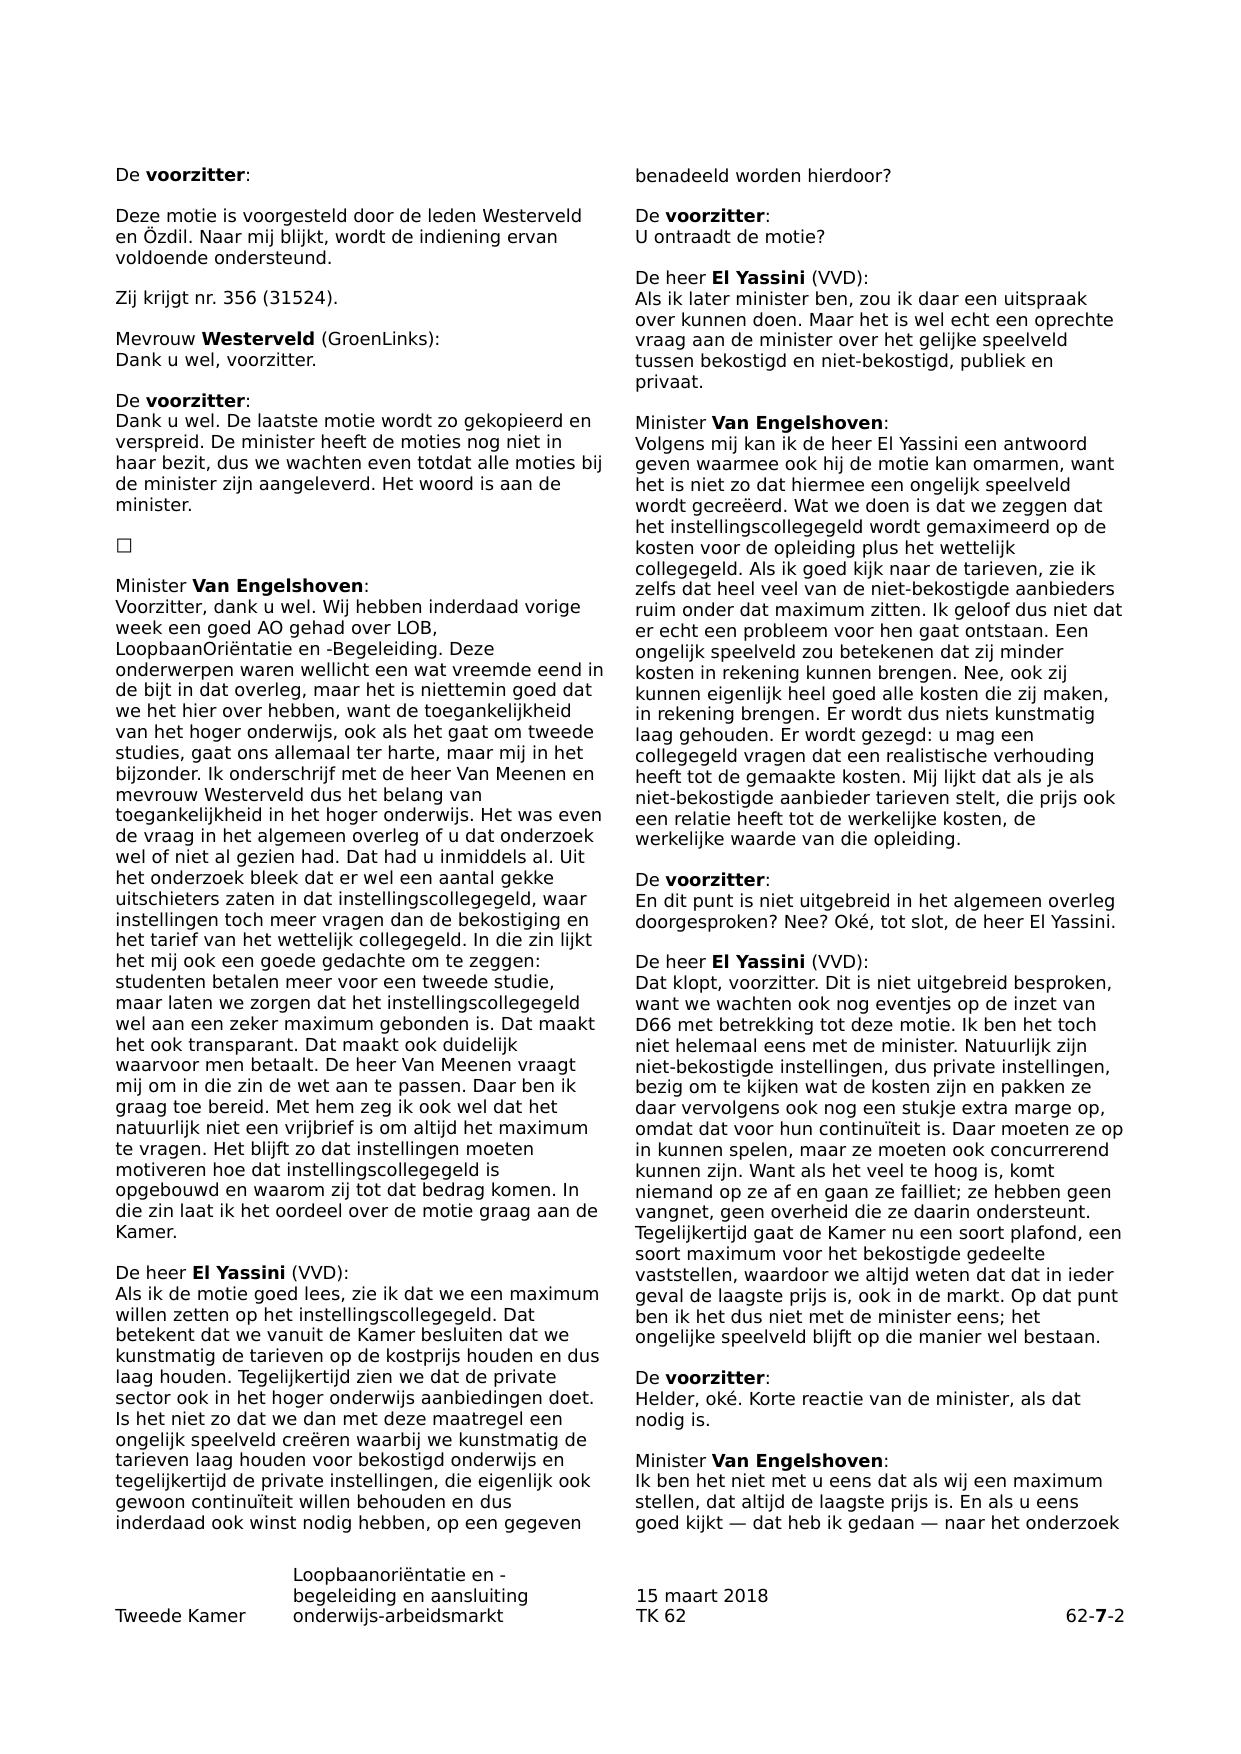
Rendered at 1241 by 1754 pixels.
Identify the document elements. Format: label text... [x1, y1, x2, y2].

text De voorzitter: [635, 1368, 1125, 1389]
text Helder, oké. Korte reactie van de minister, als dat nodig is. [635, 1389, 1125, 1431]
text De heer El Yassini (VVD): [635, 268, 1125, 288]
text De voorzitter: [115, 391, 605, 411]
text De heer El Yassini (VVD): [635, 952, 1125, 973]
text Voorzitter, dank u wel. Wij hebben inderdaad vorige week een goed AO gehad over LOB, LoopbaanOriëntatie en -Begeleiding. Deze onderwerpen waren wellicht een wat vreemde eend in de bijt in dat overleg, maar het is niettemin goed dat we het hier over hebben, want de toegankelijkheid van het hoger onderwijs, ook als het gaat om tweede studies, gaat ons allemaal ter harte, maar mij in het bijzonder. Ik onderschrijf met de heer Van Meenen en mevrouw Westerveld dus het belang van toegankelijkheid in het hoger onderwijs. Het was even de vraag in het algemeen overleg of u dat onderzoek wel of niet al gezien had. Dat had u inmiddels al. Uit het onderzoek bleek dat er wel een aantal gekke uitschieters zaten in dat instellingscollegegeld, waar instellingen toch meer vragen dan de bekostiging en het tarief van het wettelijk collegegeld. In die zin lijkt het mij ook een goede gedachte om te zeggen: studenten betalen meer voor een tweede studie, maar laten we zorgen dat het instellingscollegegeld wel aan een zeker maximum gebonden is. Dat maakt het ook transparant. Dat maakt ook duidelijk waarvoor men betaalt. De heer Van Meenen vraagt mij om in die zin de wet aan te passen. Daar ben ik graag toe bereid. Met hem zeg ik ook wel dat het natuurlijk niet een vrijbrief is om altijd het maximum te vragen. Het blijft zo dat instellingen moeten motiveren hoe dat instellingscollegegeld is opgebouwd en waarom zij tot dat bedrag komen. In die zin laat ik het oordeel over de motie graag aan de Kamer. [115, 597, 605, 1243]
text Zij krijgt nr. 356 (31524). [115, 288, 605, 309]
text Mevrouw Westerveld (GroenLinks): [115, 329, 605, 350]
text Dank u wel. De laatste motie wordt zo gekopieerd en verspreid. De minister heeft de moties nog niet in haar bezit, dus we wachten even totdat alle moties bij de minister zijn aangeleverd. Het woord is aan de minister. [115, 411, 605, 515]
text De voorzitter: [635, 870, 1125, 891]
text Volgens mij kan ik de heer El Yassini een antwoord geven waarmee ook hij de motie kan omarmen, want het is niet zo dat hiermee een ongelijk speelveld wordt gecreëerd. Wat we doen is dat we zeggen dat het instellingscollegegeld wordt gemaximeerd op de kosten voor de opleiding plus het wettelijk collegegeld. Als ik goed kijk naar de tarieven, zie ik zelfs dat heel veel van de niet-bekostigde aanbieders ruim onder dat maximum zitten. Ik geloof dus niet dat er echt een probleem voor hen gaat ontstaan. Een ongelijk speelveld zou betekenen dat zij minder kosten in rekening kunnen brengen. Nee, ook zij kunnen eigenlijk heel goed alle kosten die zij maken, in rekening brengen. Er wordt dus niets kunstmatig laag gehouden. Er wordt gezegd: u mag een collegegeld vragen dat een realistische verhouding heeft tot de gemaakte kosten. Mij lijkt dat als je als niet-bekostigde aanbieder tarieven stelt, die prijs ook een relatie heeft tot de werkelijke kosten, de werkelijke waarde van die opleiding. [635, 433, 1125, 850]
text U ontraadt de motie? [635, 227, 1125, 248]
text De heer El Yassini (VVD): [115, 1263, 605, 1283]
text De voorzitter: [635, 206, 1125, 227]
text Dank u wel, voorzitter. [115, 350, 605, 371]
text Ik ben het niet met u eens dat als wij een maximum stellen, dat altijd de laagste prijs is. En als u eens goed kijkt — dat heb ik gedaan — naar het onderzoek [635, 1471, 1125, 1534]
text En dit punt is niet uitgebreid in het algemeen overleg doorgesproken? Nee? Oké, tot slot, de heer El Yassini. [635, 891, 1125, 932]
text Minister Van Engelshoven: [635, 413, 1125, 433]
text ⬜ [115, 535, 605, 556]
text Minister Van Engelshoven: [115, 576, 605, 597]
text Als ik later minister ben, zou ik daar een uitspraak over kunnen doen. Maar het is wel echt een oprechte vraag aan de minister over het gelijke speelveld tussen bekostigd en niet-bekostigd, publiek en privaat. [635, 288, 1125, 393]
text De voorzitter: [115, 165, 605, 186]
text benadeeld worden hierdoor? [635, 165, 1125, 186]
text Als ik de motie goed lees, zie ik dat we een maximum willen zetten op het instellingscollegegeld. Dat betekent dat we vanuit de Kamer besluiten dat we kunstmatig de tarieven op de kostprijs houden en dus laag houden. Tegelijkertijd zien we dat de private sector ook in het hoger onderwijs aanbiedingen doet. Is het niet zo dat we dan met deze maatregel een ongelijk speelveld creëren waarbij we kunstmatig de tarieven laag houden voor bekostigd onderwijs en tegelijkertijd de private instellingen, die eigenlijk ook gewoon continuïteit willen behouden en dus inderdaad ook winst nodig hebben, op een gegeven [115, 1283, 605, 1533]
text Minister Van Engelshoven: [635, 1451, 1125, 1471]
text Deze motie is voorgesteld door de leden Westerveld en Özdil. Naar mij blijkt, wordt de indiening ervan voldoende ondersteund. [115, 206, 605, 268]
text Dat klopt, voorzitter. Dit is niet uitgebreid besproken, want we wachten ook nog eventjes op de inzet van D66 met betrekking tot deze motie. Ik ben het toch niet helemaal eens met de minister. Natuurlijk zijn niet-bekostigde instellingen, dus private instellingen, bezig om te kijken wat de kosten zijn en pakken ze daar vervolgens ook nog een stukje extra marge op, omdat dat voor hun continuïteit is. Daar moeten ze op in kunnen spelen, maar ze moeten ook concurrerend kunnen zijn. Want als het veel te hoog is, komt niemand op ze af en gaan ze failliet; ze hebben geen vangnet, geen overheid die ze daarin ondersteunt. Tegelijkertijd gaat de Kamer nu een soort plafond, een soort maximum voor het bekostigde gedeelte vaststellen, waardoor we altijd weten dat dat in ieder geval de laagste prijs is, ook in de markt. Op dat punt ben ik het dus niet met de minister eens; het ongelijke speelveld blijft op die manier wel bestaan. [635, 973, 1125, 1348]
